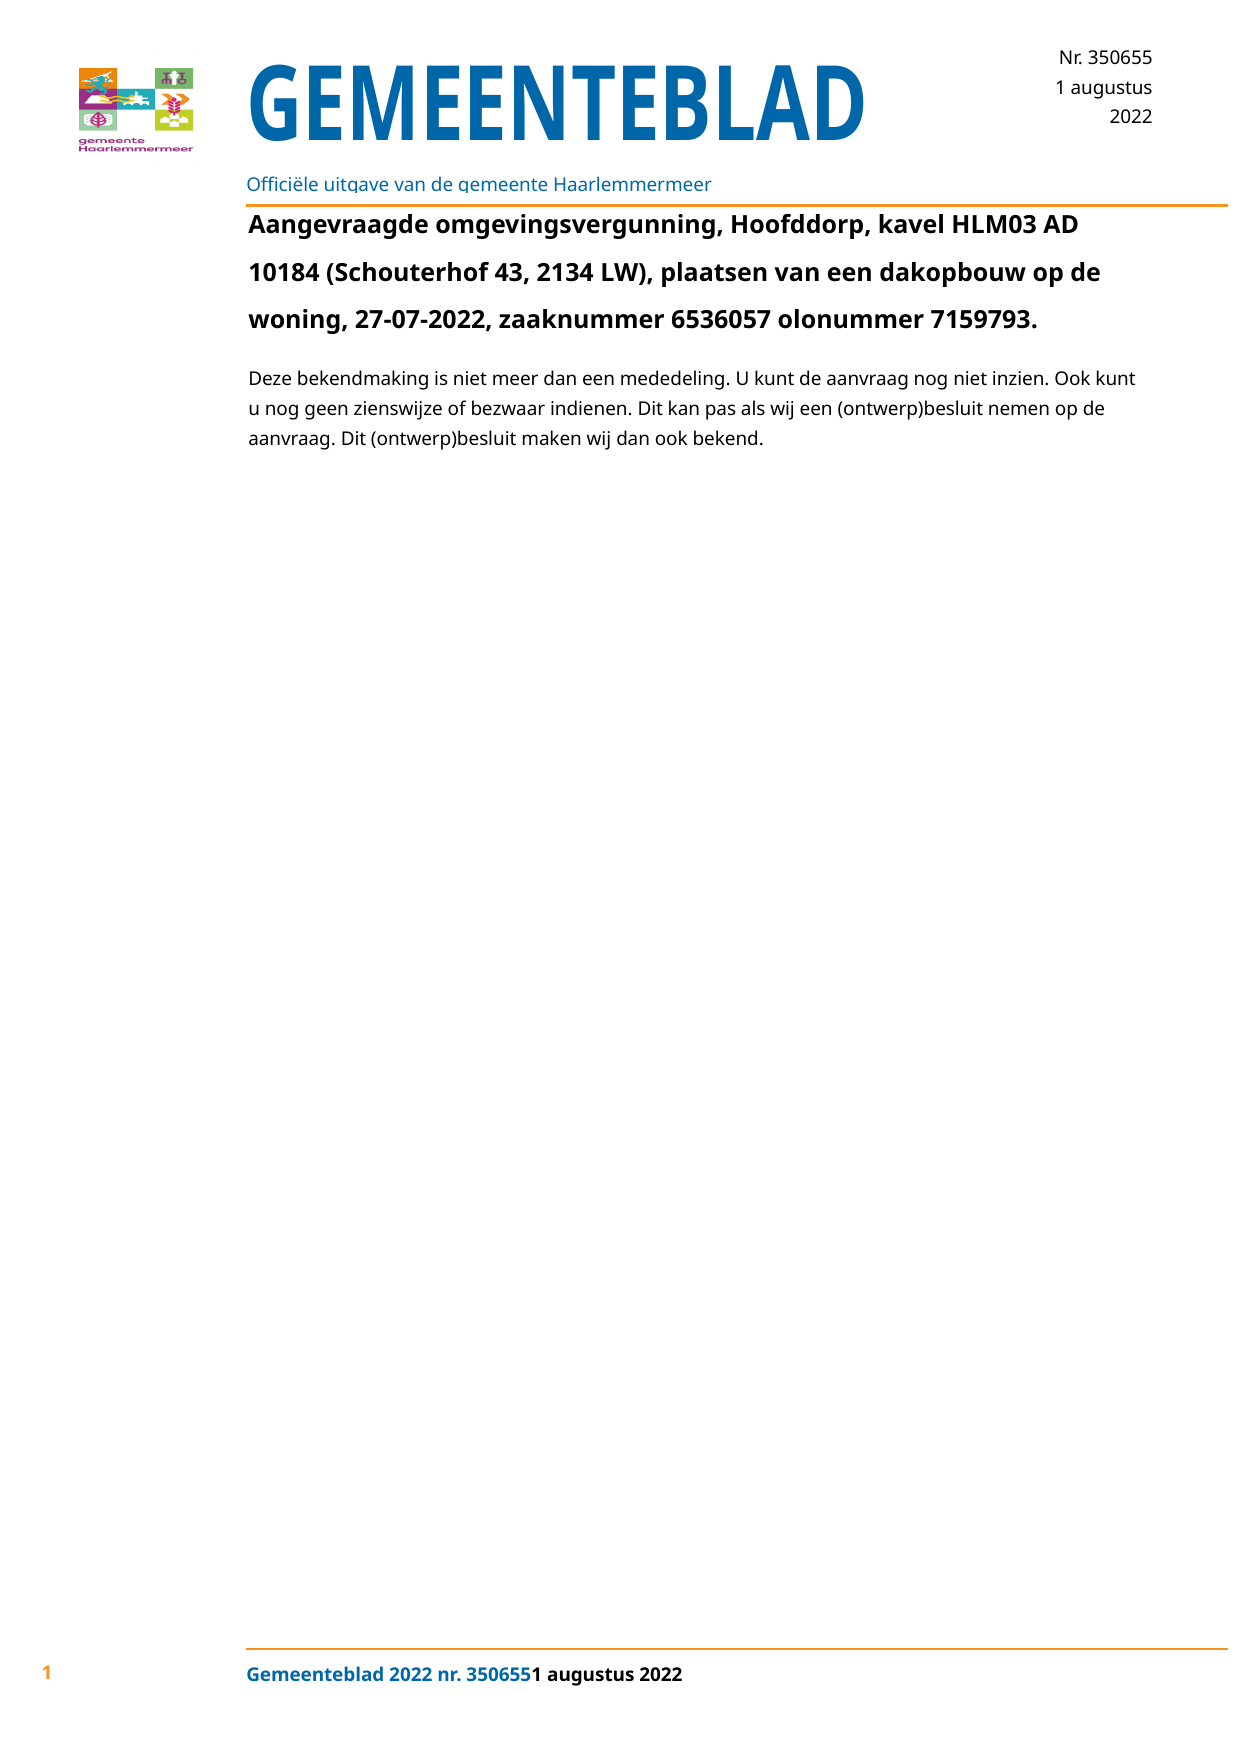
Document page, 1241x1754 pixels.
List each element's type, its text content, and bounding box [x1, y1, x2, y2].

picture [41, 47, 231, 172]
text Deze bekendmaking is niet meer dan een mededeling. U kunt de aanvraag nog niet inzien. Ook kunt u nog geen zienswijze of bezwaar indienen. Dit kan pas als wij een (ontwerp)besluit nemen op de aanvraag. Dit (ontwerp)besluit maken wij dan ook bekend. [248, 366, 1152, 450]
text Aangevraagde omgevingsvergunning, Hoofddorp, kavel HLM03 AD 10184 (Schouterhof 43, 2134 LW), plaatsen van een dakopbouw op de woning, 27-07-2022, zaaknummer 6536057 olonummer 7159793. [248, 207, 1152, 336]
